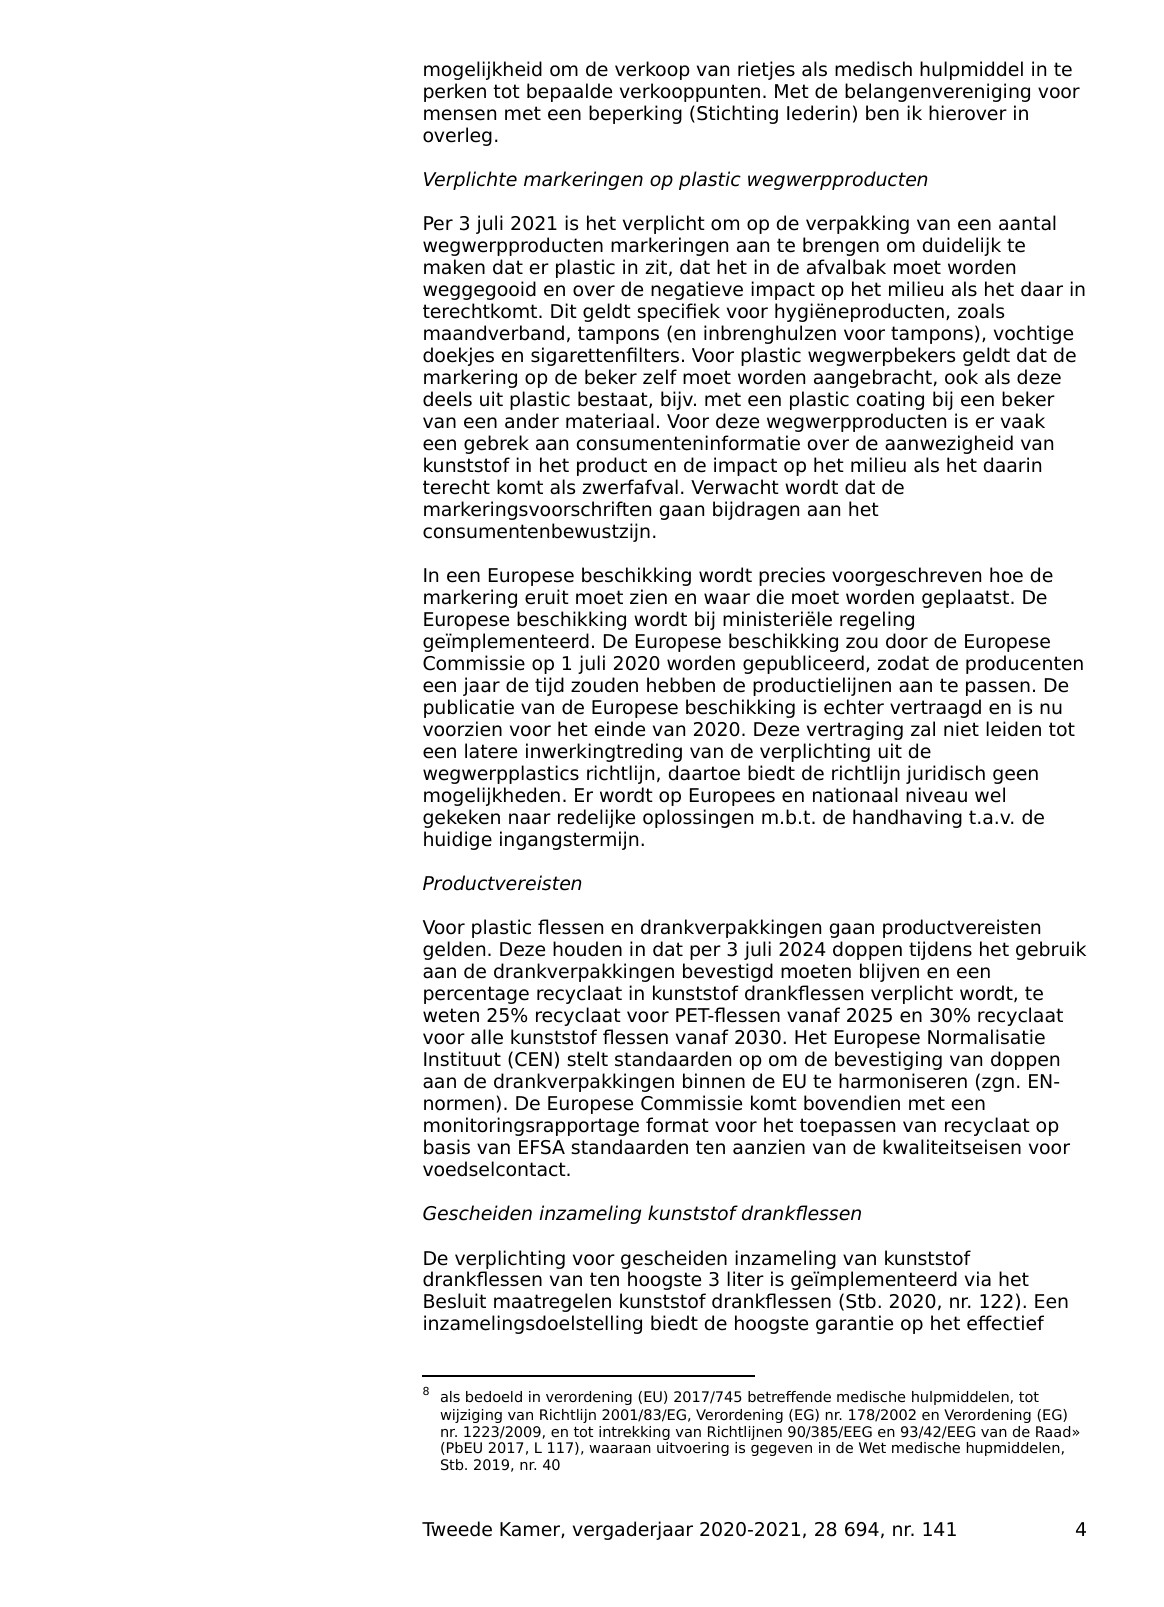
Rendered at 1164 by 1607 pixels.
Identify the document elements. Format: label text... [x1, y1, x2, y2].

subtitle Gescheiden inzameling kunststof drankflessen [422, 1203, 1087, 1225]
text De verplichting voor gescheiden inzameling van kunststof drankflessen van ten hoogste 3 liter is geïmplementeerd via het Besluit maatregelen kunststof drankflessen (Stb. 2020, nr. 122). Een inzamelingsdoelstelling biedt de hoogste garantie op het effectief [422, 1247, 1087, 1335]
text Voor plastic flessen en drankverpakkingen gaan productvereisten gelden. Deze houden in dat per 3 juli 2024 doppen tijdens het gebruik aan de drankverpakkingen bevestigd moeten blijven en een percentage recyclaat in kunststof drankflessen verplicht wordt, te weten 25% recyclaat voor PET-flessen vanaf 2025 en 30% recyclaat voor alle kunststof flessen vanaf 2030. Het Europese Normalisatie Instituut (CEN) stelt standaarden op om de bevestiging van doppen aan de drankverpakkingen binnen de EU te harmoniseren (zgn. EN-normen). De Europese Commissie komt bovendien met een monitoringsrapportage format voor het toepassen van recyclaat op basis van EFSA standaarden ten aanzien van de kwaliteitseisen voor voedselcontact. [422, 917, 1087, 1181]
subtitle Productvereisten [422, 873, 1087, 895]
text Per 3 juli 2021 is het verplicht om op de verpakking van een aantal wegwerpproducten markeringen aan te brengen om duidelijk te maken dat er plastic in zit, dat het in de afvalbak moet worden weggegooid en over de negatieve impact op het milieu als het daar in terechtkomt. Dit geldt specifiek voor hygiëneproducten, zoals maandverband, tampons (en inbrenghulzen voor tampons), vochtige doekjes en sigarettenfilters. Voor plastic wegwerpbekers geldt dat de markering op de beker zelf moet worden aangebracht, ook als deze deels uit plastic bestaat, bijv. met een plastic coating bij een beker van een ander materiaal. Voor deze wegwerpproducten is er vaak een gebrek aan consumenteninformatie over de aanwezigheid van kunststof in het product en de impact op het milieu als het daarin terecht komt als zwerfafval. Verwacht wordt dat de markeringsvoorschriften gaan bijdragen aan het consumentenbewustzijn. [422, 213, 1087, 543]
text mogelijkheid om de verkoop van rietjes als medisch hulpmiddel in te perken tot bepaalde verkooppunten. Met de belangenvereniging voor mensen met een beperking (Stichting Iederin) ben ik hierover in overleg. [422, 59, 1087, 147]
subtitle Verplichte markeringen op plastic wegwerpproducten [422, 169, 1087, 191]
text In een Europese beschikking wordt precies voorgeschreven hoe de markering eruit moet zien en waar die moet worden geplaatst. De Europese beschikking wordt bij ministeriële regeling geïmplementeerd. De Europese beschikking zou door de Europese Commissie op 1 juli 2020 worden gepubliceerd, zodat de producenten een jaar de tijd zouden hebben de productielijnen aan te passen. De publicatie van de Europese beschikking is echter vertraagd en is nu voorzien voor het einde van 2020. Deze vertraging zal niet leiden tot een latere inwerkingtreding van de verplichting uit de wegwerpplastics richtlijn, daartoe biedt de richtlijn juridisch geen mogelijkheden. Er wordt op Europees en nationaal niveau wel gekeken naar redelijke oplossingen m.b.t. de handhaving t.a.v. de huidige ingangstermijn. [422, 565, 1087, 851]
text als bedoeld in verordening (EU) 2017/745 betreffende medische hulpmiddelen, tot wijziging van Richtlijn 2001/83/EG, Verordening (EG) nr. 178/2002 en Verordening (EG) nr. 1223/2009, en tot intrekking van Richtlijnen 90/385/EEG en 93/42/EEG van de Raad» (PbEU 2017, L 117), waaraan uitvoering is gegeven in de Wet medische hupmiddelen, Stb. 2019, nr. 40 [422, 1385, 1087, 1474]
